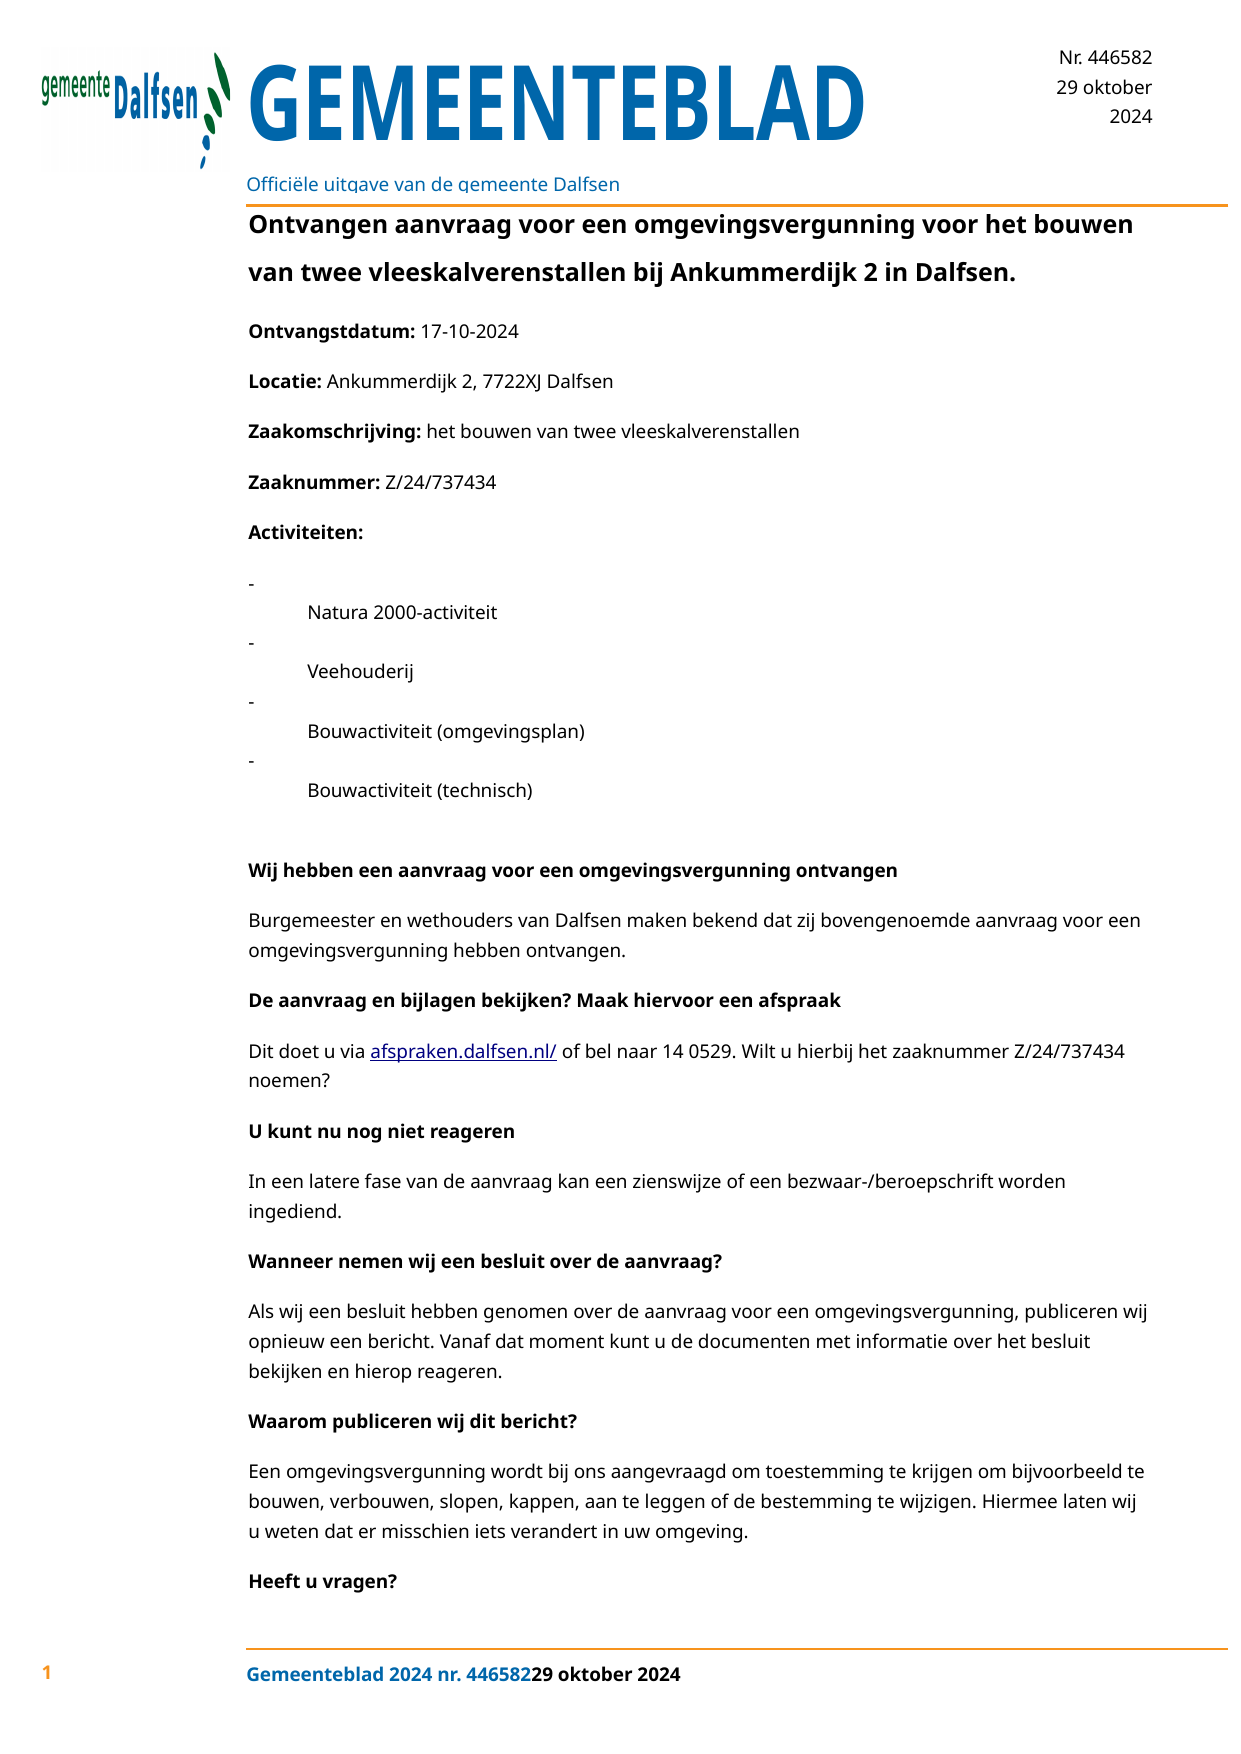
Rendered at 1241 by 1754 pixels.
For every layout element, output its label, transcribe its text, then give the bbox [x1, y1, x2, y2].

text De aanvraag en bijlagen bekijken? Maak hiervoor een afspraak [248, 987, 1152, 1013]
text Dit doet u via afspraken.dalfsen.nl/ of bel naar 14 0529. Wilt u hierbij het zaaknummer Z/24/737434 noemen? [248, 1038, 1152, 1093]
text Ontvangen aanvraag voor een omgevingsvergunning voor het bouwen van twee vleeskalverenstallen bij Ankummerdijk 2 in Dalfsen. [248, 207, 1152, 288]
list Bouwactiviteit (technisch) [248, 777, 1152, 803]
text Zaaknummer: Z/24/737434 [248, 469, 1152, 495]
list Bouwactiviteit (omgevingsplan) [248, 718, 1152, 744]
text In een latere fase van de aanvraag kan een zienswijze of een bezwaar-/beroepschrift worden ingediend. [248, 1168, 1152, 1224]
text U kunt nu nog niet reageren [248, 1118, 1152, 1144]
text Activiteiten: [248, 519, 1152, 545]
picture [41, 47, 231, 172]
list Natura 2000-activiteit [248, 599, 1152, 625]
text Waarom publiceren wij dit bericht? [248, 1408, 1152, 1434]
list Veehouderij [248, 659, 1152, 684]
text Een omgevingsvergunning wordt bij ons aangevraagd om toestemming te krijgen om bijvoorbeeld te bouwen, verbouwen, slopen, kappen, aan te leggen of de bestemming te wijzigen. Hiermee laten wij u weten dat er misschien iets verandert in uw omgeving. [248, 1459, 1152, 1544]
text Ontvangstdatum: 17-10-2024 [248, 318, 1152, 344]
text Wij hebben een aanvraag voor een omgevingsvergunning ontvangen [248, 857, 1152, 883]
text Als wij een besluit hebben genomen over de aanvraag voor een omgevingsvergunning, publiceren wij opnieuw een bericht. Vanaf dat moment kunt u de documenten met informatie over het besluit bekijken en hierop reageren. [248, 1299, 1152, 1384]
text Heeft u vragen? [248, 1568, 1152, 1594]
text Locatie: Ankummerdijk 2, 7722XJ Dalfsen [248, 368, 1152, 394]
text Burgemeester en wethouders van Dalfsen maken bekend dat zij bovengenoemde aanvraag voor een omgevingsvergunning hebben ontvangen. [248, 907, 1152, 963]
text Wanneer nemen wij een besluit over de aanvraag? [248, 1248, 1152, 1274]
text Zaakomschrijving: het bouwen van twee vleeskalverenstallen [248, 419, 1152, 444]
